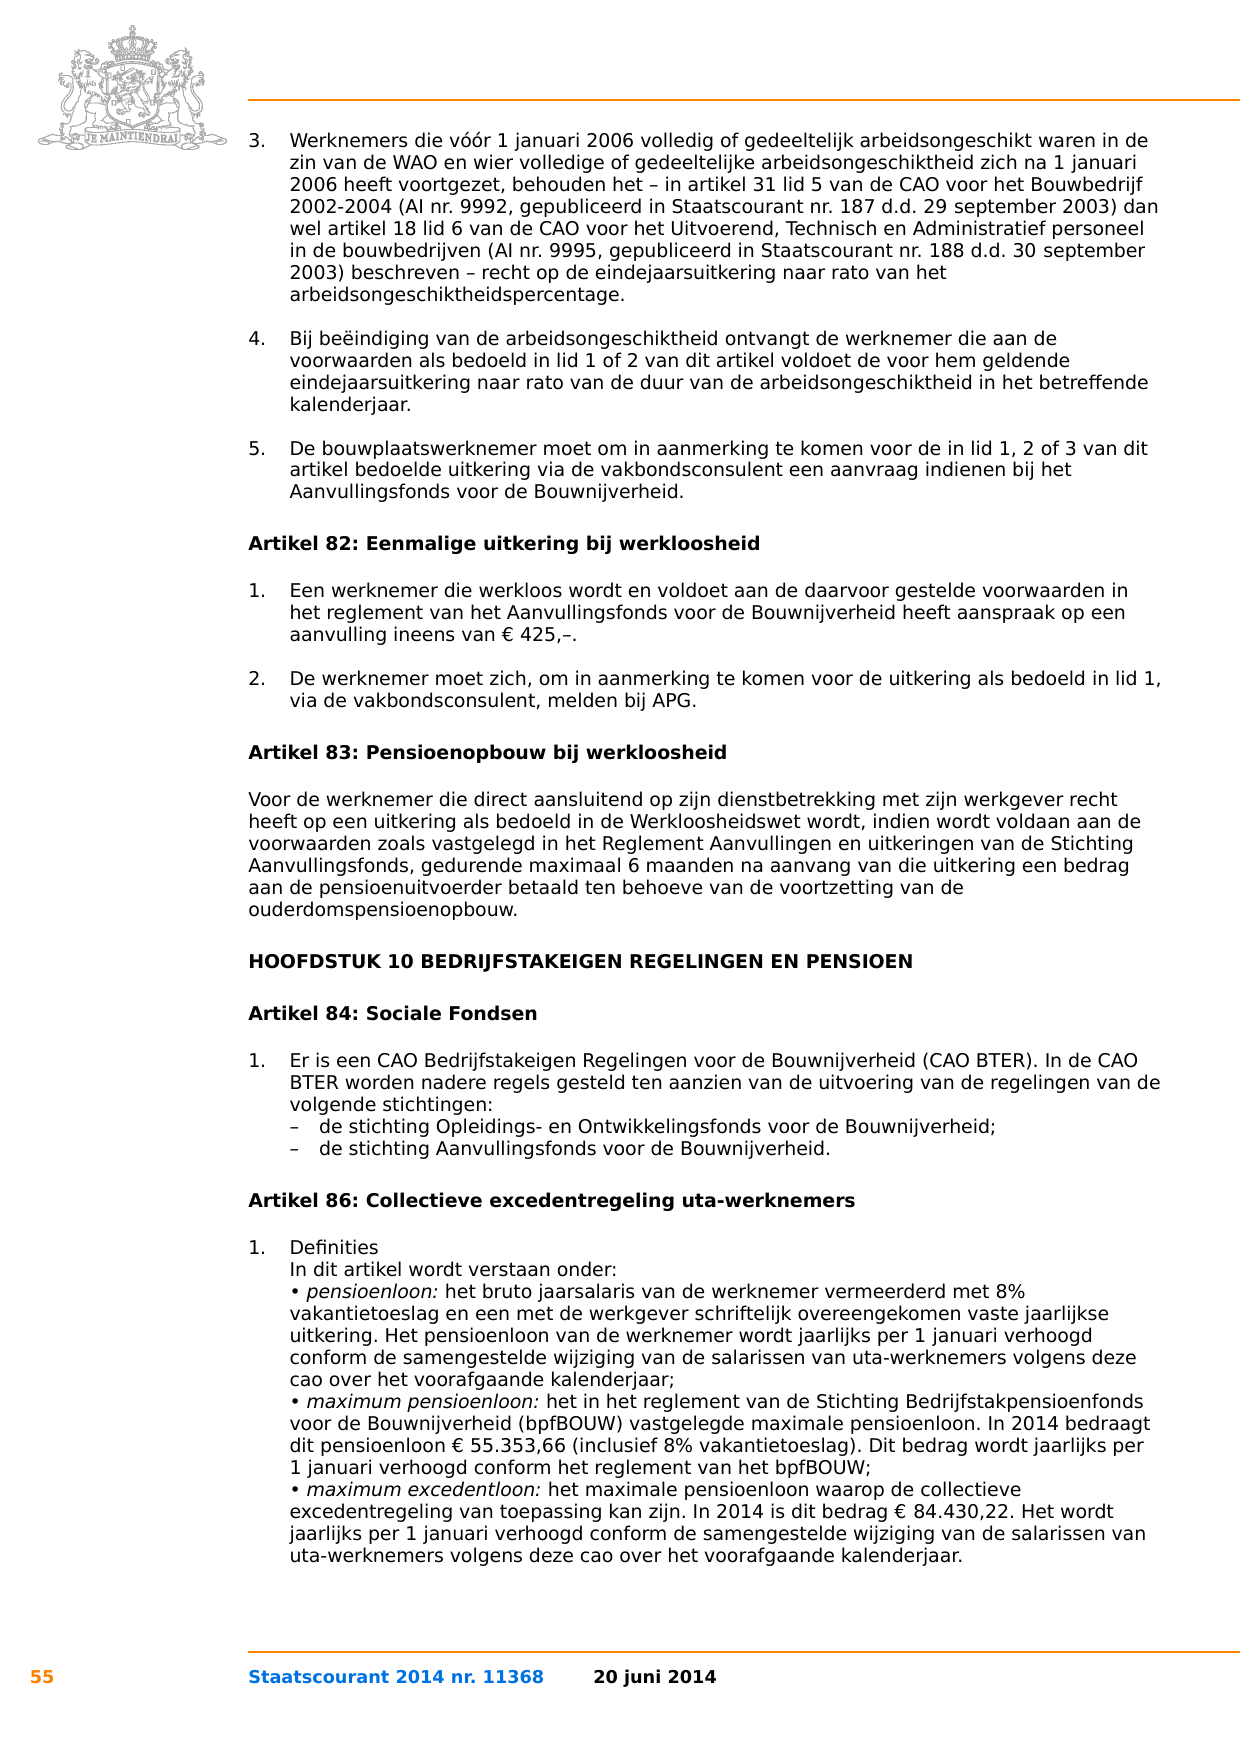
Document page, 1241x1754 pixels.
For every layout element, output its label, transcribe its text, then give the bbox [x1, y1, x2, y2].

picture [38, 25, 227, 150]
subtitle Artikel 83: Pensioenopbouw bij werkloosheid [248, 742, 1163, 764]
text 1. Een werknemer die werkloos wordt en voldoet aan de daarvoor gestelde voorwaarden in het reglement van het Aanvullingsfonds voor de Bouwnijverheid heeft aanspraak op een aanvulling ineens van € 425,–. [248, 580, 1163, 646]
text 4. Bij beëindiging van de arbeidsongeschiktheid ontvangt de werknemer die aan de voorwaarden als bedoeld in lid 1 of 2 van dit artikel voldoet de voor hem geldende eindejaarsuitkering naar rato van de duur van de arbeidsongeschiktheid in het betreffende kalenderjaar. [248, 328, 1163, 416]
text 1. Er is een CAO Bedrijfstakeigen Regelingen voor de Bouwnijverheid (CAO BTER). In de CAO BTER worden nadere regels gesteld ten aanzien van de uitvoering van de regelingen van de volgende stichtingen: [248, 1050, 1163, 1116]
text In dit artikel wordt verstaan onder: [289, 1259, 1163, 1281]
subtitle Artikel 86: Collectieve excedentregeling uta-werknemers [248, 1190, 1163, 1212]
subtitle Artikel 82: Eenmalige uitkering bij werkloosheid [248, 533, 1163, 555]
text • maximum excedentloon: het maximale pensioenloon waarop de collectieve excedentregeling van toepassing kan zijn. In 2014 is dit bedrag € 84.430,22. Het wordt jaarlijks per 1 januari verhoogd conform de samengestelde wijziging van de salarissen van uta-werknemers volgens deze cao over het voorafgaande kalenderjaar. [289, 1478, 1163, 1566]
text 2. De werknemer moet zich, om in aanmerking te komen voor de uitkering als bedoeld in lid 1, via de vakbondsconsulent, melden bij APG. [248, 668, 1163, 712]
subtitle HOOFDSTUK 10 BEDRIJFSTAKEIGEN REGELINGEN EN PENSIOEN [248, 951, 1163, 973]
text • pensioenloon: het bruto jaarsalaris van de werknemer vermeerderd met 8% vakantietoeslag en een met de werkgever schriftelijk overeengekomen vaste jaarlijkse uitkering. Het pensioenloon van de werknemer wordt jaarlijks per 1 januari verhoogd conform de samengestelde wijziging van de salarissen van uta-werknemers volgens deze cao over het voorafgaande kalenderjaar; [289, 1281, 1163, 1391]
text 3. Werknemers die vóór 1 januari 2006 volledig of gedeeltelijk arbeidsongeschikt waren in de zin van de WAO en wier volledige of gedeeltelijke arbeidsongeschiktheid zich na 1 januari 2006 heeft voortgezet, behouden het – in artikel 31 lid 5 van de CAO voor het Bouwbedrijf 2002-2004 (AI nr. 9992, gepubliceerd in Staatscourant nr. 187 d.d. 29 september 2003) dan wel artikel 18 lid 6 van de CAO voor het Uitvoerend, Technisch en Administratief personeel in de bouwbedrijven (AI nr. 9995, gepubliceerd in Staatscourant nr. 188 d.d. 30 september 2003) beschreven – recht op de eindejaarsuitkering naar rato van het arbeidsongeschiktheidspercentage. [248, 130, 1163, 306]
text 5. De bouwplaatswerknemer moet om in aanmerking te komen voor de in lid 1, 2 of 3 van dit artikel bedoelde uitkering via de vakbondsconsulent een aanvraag indienen bij het Aanvullingsfonds voor de Bouwnijverheid. [248, 437, 1163, 503]
text • maximum pensioenloon: het in het reglement van de Stichting Bedrijfstakpensioenfonds voor de Bouwnijverheid (bpfBOUW) vastgelegde maximale pensioenloon. In 2014 bedraagt dit pensioenloon € 55.353,66 (inclusief 8% vakantietoeslag). Dit bedrag wordt jaarlijks per 1 januari verhoogd conform het reglement van het bpfBOUW; [289, 1391, 1163, 1478]
text – de stichting Aanvullingsfonds voor de Bouwnijverheid. [289, 1138, 1163, 1160]
text – de stichting Opleidings- en Ontwikkelingsfonds voor de Bouwnijverheid; [289, 1116, 1163, 1138]
subtitle Artikel 84: Sociale Fondsen [248, 1003, 1163, 1025]
text Voor de werknemer die direct aansluitend op zijn dienstbetrekking met zijn werkgever recht heeft op een uitkering als bedoeld in de Werkloosheidswet wordt, indien wordt voldaan aan de voorwaarden zoals vastgelegd in het Reglement Aanvullingen en uitkeringen van de Stichting Aanvullingsfonds, gedurende maximaal 6 maanden na aanvang van die uitkering een bedrag aan de pensioenuitvoerder betaald ten behoeve van de voortzetting van de ouderdomspensioenopbouw. [248, 789, 1163, 921]
text 1. Definities [248, 1237, 1163, 1259]
